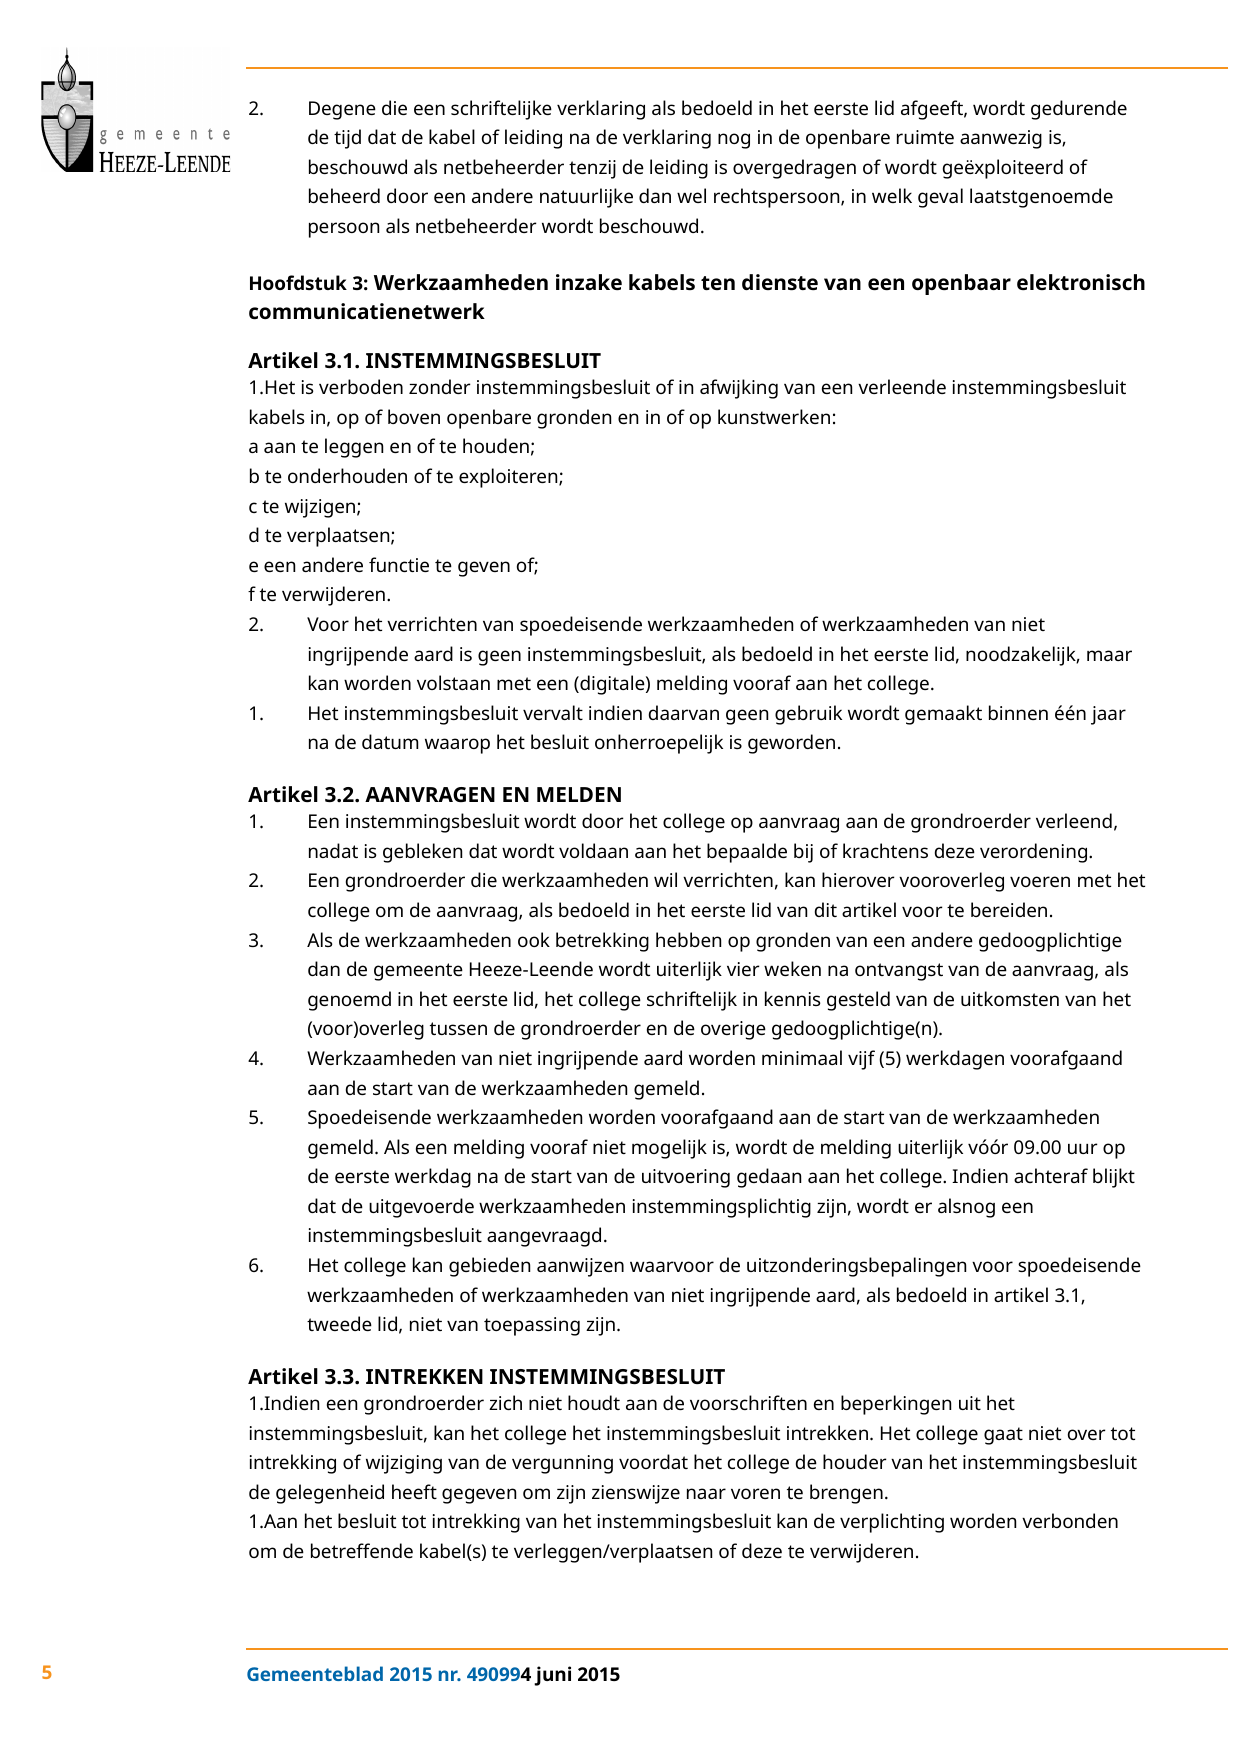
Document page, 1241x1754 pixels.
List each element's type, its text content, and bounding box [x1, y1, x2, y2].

list Voor het verrichten van spoedeisende werkzaamheden of werkzaamheden van niet ingrijpende aard is geen instemmingsbesluit, als bedoeld in het eerste lid, noodzakelijk, maar kan worden volstaan met een (digitale) melding vooraf aan het college. [248, 611, 1152, 696]
picture [41, 47, 231, 172]
text Hoofdstuk 3: Werkzaamheden inzake kabels ten dienste van een openbaar elektronisch communicatienetwerk [248, 268, 1152, 325]
list Als de werkzaamheden ook betrekking hebben op gronden van een andere gedoogplichtige dan de gemeente Heeze-Leende wordt uiterlijk vier weken na ontvangst van de aanvraag, als genoemd in het eerste lid, het college schriftelijk in kennis gesteld van de uitkomsten van het (voor)overleg tussen de grondroerder en de overige gedoogplichtige(n). [248, 927, 1152, 1041]
list Spoedeisende werkzaamheden worden voorafgaand aan de start van de werkzaamheden gemeld. Als een melding vooraf niet mogelijk is, wordt de melding uiterlijk vóór 09.00 uur op de eerste werkdag na de start van de uitvoering gedaan aan het college. Indien achteraf blijkt dat de uitgevoerde werkzaamheden instemmingsplichtig zijn, wordt er alsnog een instemmingsbesluit aangevraagd. [248, 1104, 1152, 1248]
text Artikel 3.2. AANVRAGEN EN MELDEN [248, 780, 1152, 808]
text a aan te leggen en of te houden; [248, 434, 1152, 459]
text b te onderhouden of te exploiteren; [248, 463, 1152, 489]
list Werkzaamheden van niet ingrijpende aard worden minimaal vijf (5) werkdagen voorafgaand aan de start van de werkzaamheden gemeld. [248, 1045, 1152, 1100]
text Artikel 3.3. INTREKKEN INSTEMMINGSBESLUIT [248, 1362, 1152, 1390]
list Een instemmingsbesluit wordt door het college op aanvraag aan de grondroerder verleend, nadat is gebleken dat wordt voldaan aan het bepaalde bij of krachtens deze verordening. [248, 808, 1152, 864]
text 1.Aan het besluit tot intrekking van het instemmingsbesluit kan de verplichting worden verbonden om de betreffende kabel(s) te verleggen/verplaatsen of deze te verwijderen. [248, 1508, 1152, 1564]
text 1.Het is verboden zonder instemmingsbesluit of in afwijking van een verleende instemmingsbesluit kabels in, op of boven openbare gronden en in of op kunstwerken: [248, 374, 1152, 430]
text f te verwijderen. [248, 582, 1152, 607]
list Degene die een schriftelijke verklaring als bedoeld in het eerste lid afgeeft, wordt gedurende de tijd dat de kabel of leiding na de verklaring nog in de openbare ruimte aanwezig is, beschouwd als netbeheerder tenzij de leiding is overgedragen of wordt geëxploiteerd of beheerd door een andere natuurlijke dan wel rechtspersoon, in welk geval laatstgenoemde persoon als netbeheerder wordt beschouwd. [248, 95, 1152, 239]
text e een andere functie te geven of; [248, 552, 1152, 578]
text Artikel 3.1. INSTEMMINGSBESLUIT [248, 346, 1152, 374]
list Het college kan gebieden aanwijzen waarvoor de uitzonderingsbepalingen voor spoedeisende werkzaamheden of werkzaamheden van niet ingrijpende aard, als bedoeld in artikel 3.1, tweede lid, niet van toepassing zijn. [248, 1252, 1152, 1337]
list Het instemmingsbesluit vervalt indien daarvan geen gebruik wordt gemaakt binnen één jaar na de datum waarop het besluit onherroepelijk is geworden. [248, 700, 1152, 755]
list Een grondroerder die werkzaamheden wil verrichten, kan hierover vooroverleg voeren met het college om de aanvraag, als bedoeld in het eerste lid van dit artikel voor te bereiden. [248, 868, 1152, 923]
text c te wijzigen; [248, 493, 1152, 519]
text d te verplaatsen; [248, 522, 1152, 548]
text 1.Indien een grondroerder zich niet houdt aan de voorschriften en beperkingen uit het instemmingsbesluit, kan het college het instemmingsbesluit intrekken. Het college gaat niet over tot intrekking of wijziging van de vergunning voordat het college de houder van het instemmingsbesluit de gelegenheid heeft gegeven om zijn zienswijze naar voren te brengen. [248, 1390, 1152, 1505]
